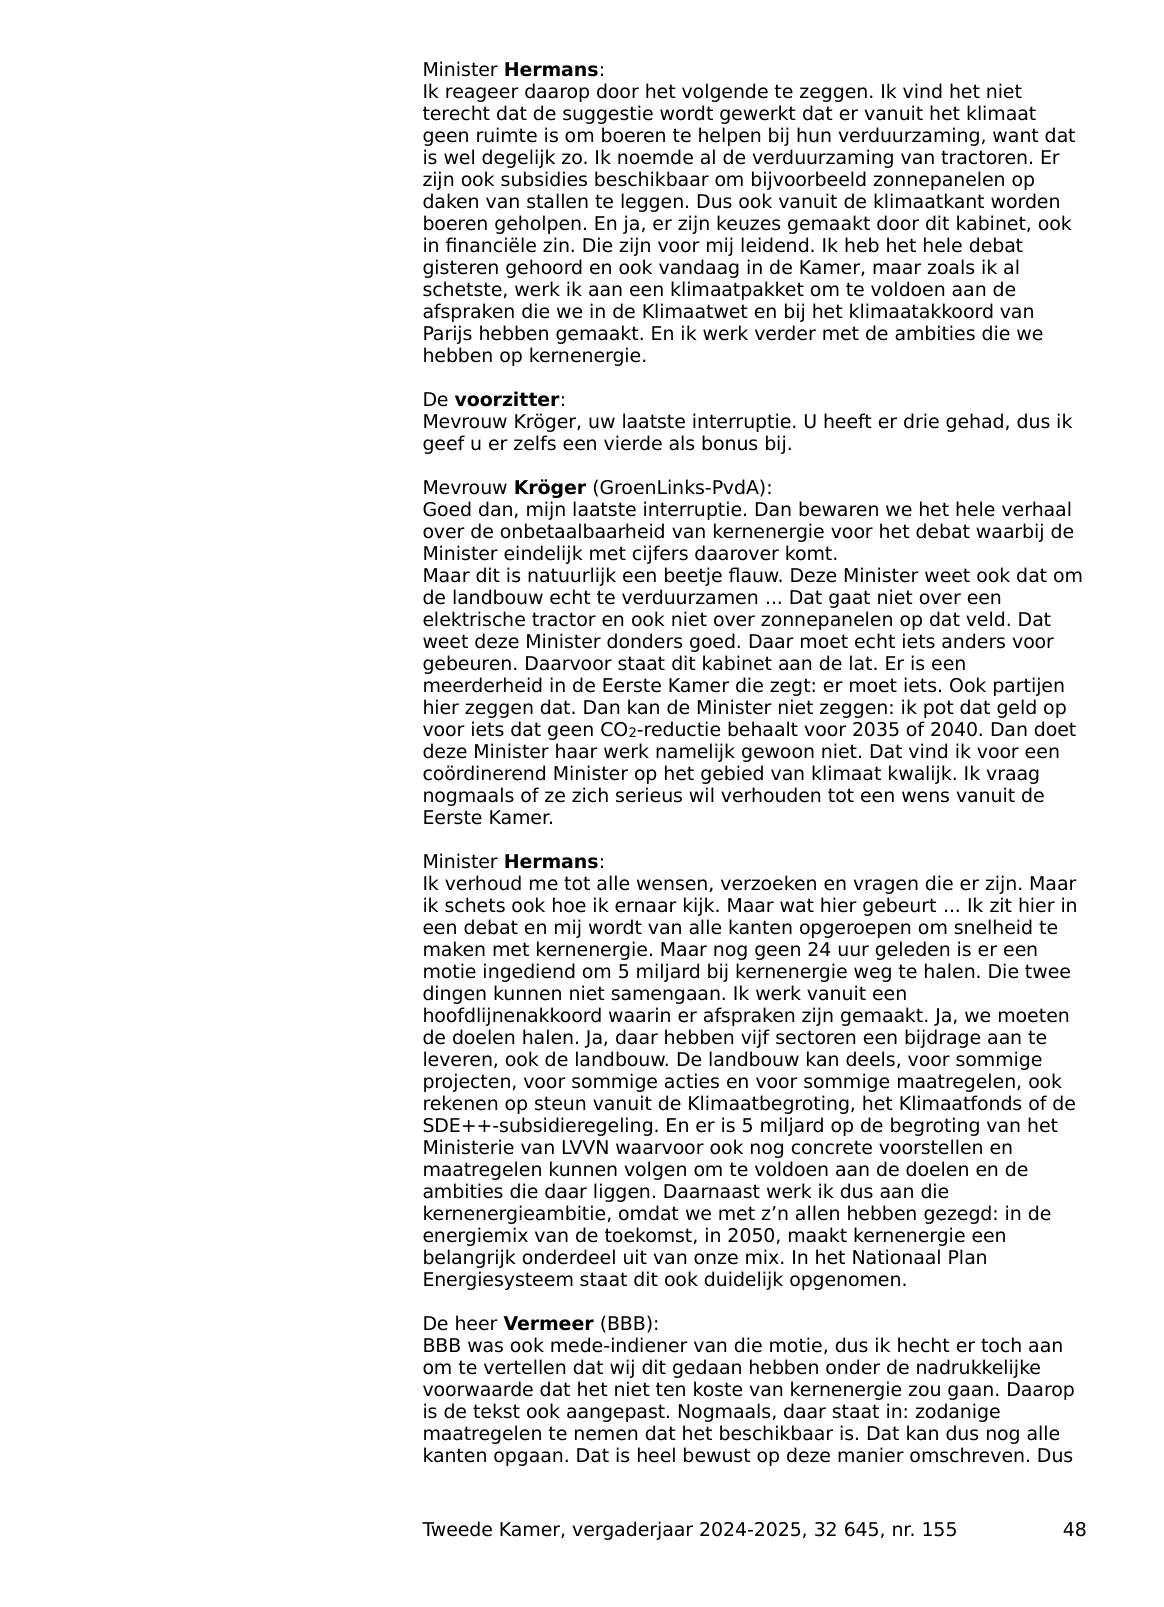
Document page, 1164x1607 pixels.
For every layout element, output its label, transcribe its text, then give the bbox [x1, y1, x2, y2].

text Goed dan, mijn laatste interruptie. Dan bewaren we het hele verhaal over de onbetaalbaarheid van kernenergie voor het debat waarbij de Minister eindelijk met cijfers daarover komt. [422, 499, 1087, 565]
text Minister Hermans: [422, 851, 1087, 873]
text Minister Hermans: [422, 59, 1087, 81]
text Ik reageer daarop door het volgende te zeggen. Ik vind het niet terecht dat de suggestie wordt gewerkt dat er vanuit het klimaat geen ruimte is om boeren te helpen bij hun verduurzaming, want dat is wel degelijk zo. Ik noemde al de verduurzaming van tractoren. Er zijn ook subsidies beschikbaar om bijvoorbeeld zonnepanelen op daken van stallen te leggen. Dus ook vanuit de klimaatkant worden boeren geholpen. En ja, er zijn keuzes gemaakt door dit kabinet, ook in financiële zin. Die zijn voor mij leidend. Ik heb het hele debat gisteren gehoord en ook vandaag in de Kamer, maar zoals ik al schetste, werk ik aan een klimaatpakket om te voldoen aan de afspraken die we in de Klimaatwet en bij het klimaatakkoord van Parijs hebben gemaakt. En ik werk verder met de ambities die we hebben op kernenergie. [422, 81, 1087, 367]
text De voorzitter: [422, 389, 1087, 411]
text Maar dit is natuurlijk een beetje flauw. Deze Minister weet ook dat om de landbouw echt te verduurzamen ... Dat gaat niet over een elektrische tractor en ook niet over zonnepanelen op dat veld. Dat weet deze Minister donders goed. Daar moet echt iets anders voor gebeuren. Daarvoor staat dit kabinet aan de lat. Er is een meerderheid in de Eerste Kamer die zegt: er moet iets. Ook partijen hier zeggen dat. Dan kan de Minister niet zeggen: ik pot dat geld op voor iets dat geen CO2-reductie behaalt voor 2035 of 2040. Dan doet deze Minister haar werk namelijk gewoon niet. Dat vind ik voor een coördinerend Minister op het gebied van klimaat kwalijk. Ik vraag nogmaals of ze zich serieus wil verhouden tot een wens vanuit de Eerste Kamer. [422, 565, 1087, 829]
text BBB was ook mede-indiener van die motie, dus ik hecht er toch aan om te vertellen dat wij dit gedaan hebben onder de nadrukkelijke voorwaarde dat het niet ten koste van kernenergie zou gaan. Daarop is de tekst ook aangepast. Nogmaals, daar staat in: zodanige maatregelen te nemen dat het beschikbaar is. Dat kan dus nog alle kanten opgaan. Dat is heel bewust op deze manier omschreven. Dus [422, 1335, 1087, 1467]
text De heer Vermeer (BBB): [422, 1313, 1087, 1335]
text Mevrouw Kröger (GroenLinks-PvdA): [422, 477, 1087, 499]
text Mevrouw Kröger, uw laatste interruptie. U heeft er drie gehad, dus ik geef u er zelfs een vierde als bonus bij. [422, 411, 1087, 455]
text Ik verhoud me tot alle wensen, verzoeken en vragen die er zijn. Maar ik schets ook hoe ik ernaar kijk. Maar wat hier gebeurt ... Ik zit hier in een debat en mij wordt van alle kanten opgeroepen om snelheid te maken met kernenergie. Maar nog geen 24 uur geleden is er een motie ingediend om 5 miljard bij kernenergie weg te halen. Die twee dingen kunnen niet samengaan. Ik werk vanuit een hoofdlijnenakkoord waarin er afspraken zijn gemaakt. Ja, we moeten de doelen halen. Ja, daar hebben vijf sectoren een bijdrage aan te leveren, ook de landbouw. De landbouw kan deels, voor sommige projecten, voor sommige acties en voor sommige maatregelen, ook rekenen op steun vanuit de Klimaatbegroting, het Klimaatfonds of de SDE++-subsidieregeling. En er is 5 miljard op de begroting van het Ministerie van LVVN waarvoor ook nog concrete voorstellen en maatregelen kunnen volgen om te voldoen aan de doelen en de ambities die daar liggen. Daarnaast werk ik dus aan die kernenergieambitie, omdat we met z’n allen hebben gezegd: in de energiemix van de toekomst, in 2050, maakt kernenergie een belangrijk onderdeel uit van onze mix. In het Nationaal Plan Energiesysteem staat dit ook duidelijk opgenomen. [422, 873, 1087, 1291]
